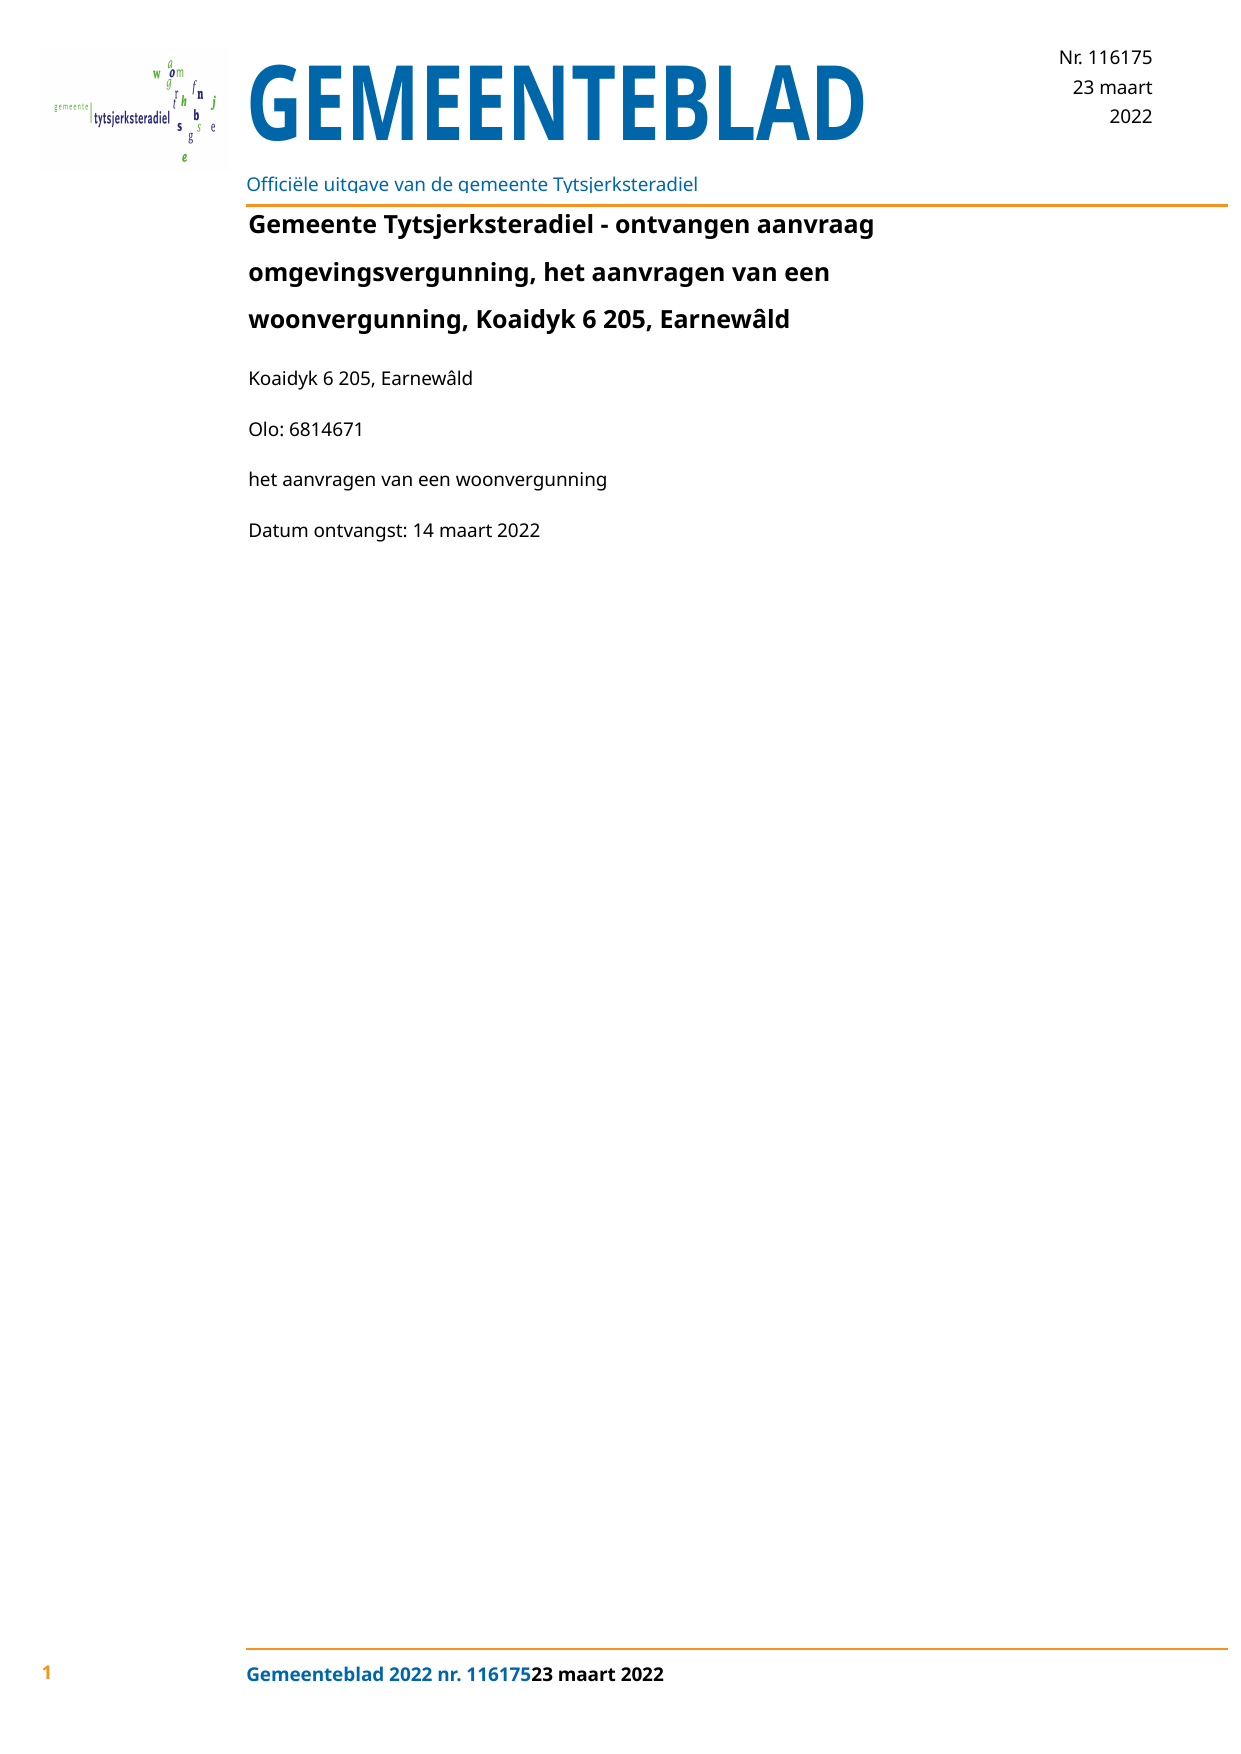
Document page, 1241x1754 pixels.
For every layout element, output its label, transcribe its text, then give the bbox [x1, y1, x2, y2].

text het aanvragen van een woonvergunning [248, 466, 1152, 492]
picture [41, 47, 231, 172]
text Koaidyk 6 205, Earnewâld [248, 366, 1152, 391]
text Olo: 6814671 [248, 416, 1152, 442]
text Datum ontvangst: 14 maart 2022 [248, 517, 1152, 542]
text Gemeente Tytsjerksteradiel - ontvangen aanvraag omgevingsvergunning, het aanvragen van een woonvergunning, Koaidyk 6 205, Earnewâld [248, 207, 1152, 336]
